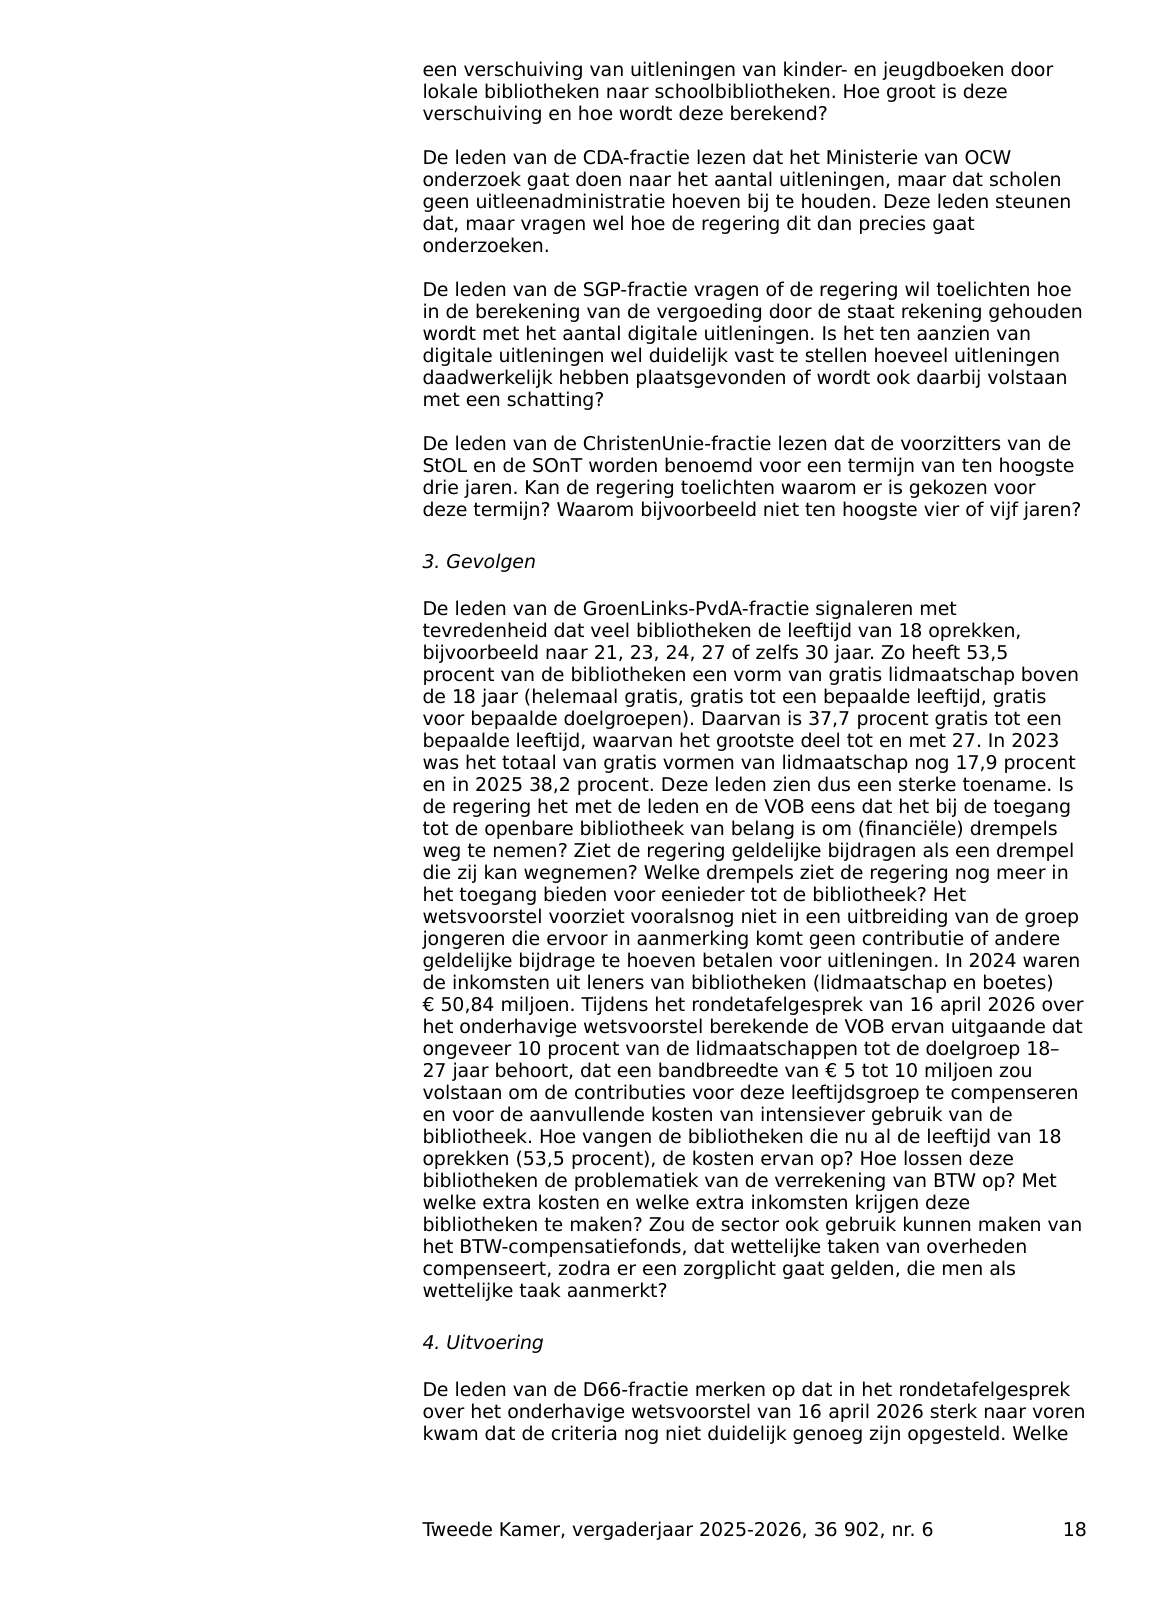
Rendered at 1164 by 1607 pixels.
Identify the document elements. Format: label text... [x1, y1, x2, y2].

text De leden van de GroenLinks-PvdA-fractie signaleren met tevredenheid dat veel bibliotheken de leeftijd van 18 oprekken, bijvoorbeeld naar 21, 23, 24, 27 of zelfs 30 jaar. Zo heeft 53,5 procent van de bibliotheken een vorm van gratis lidmaatschap boven de 18 jaar (helemaal gratis, gratis tot een bepaalde leeftijd, gratis voor bepaalde doelgroepen). Daarvan is 37,7 procent gratis tot een bepaalde leeftijd, waarvan het grootste deel tot en met 27. In 2023 was het totaal van gratis vormen van lidmaatschap nog 17,9 procent en in 2025 38,2 procent. Deze leden zien dus een sterke toename. Is de regering het met de leden en de VOB eens dat het bij de toegang tot de openbare bibliotheek van belang is om (financiële) drempels weg te nemen? Ziet de regering geldelijke bijdragen als een drempel die zij kan wegnemen? Welke drempels ziet de regering nog meer in het toegang bieden voor eenieder tot de bibliotheek? Het wetsvoorstel voorziet vooralsnog niet in een uitbreiding van de groep jongeren die ervoor in aanmerking komt geen contributie of andere geldelijke bijdrage te hoeven betalen voor uitleningen. In 2024 waren de inkomsten uit leners van bibliotheken (lidmaatschap en boetes) € 50,84 miljoen. Tijdens het rondetafelgesprek van 16 april 2026 over het onderhavige wetsvoorstel berekende de VOB ervan uitgaande dat ongeveer 10 procent van de lidmaatschappen tot de doelgroep 18–27 jaar behoort, dat een bandbreedte van € 5 tot 10 miljoen zou volstaan om de contributies voor deze leeftijdsgroep te compenseren en voor de aanvullende kosten van intensiever gebruik van de bibliotheek. Hoe vangen de bibliotheken die nu al de leeftijd van 18 oprekken (53,5 procent), de kosten ervan op? Hoe lossen deze bibliotheken de problematiek van de verrekening van BTW op? Met welke extra kosten en welke extra inkomsten krijgen deze bibliotheken te maken? Zou de sector ook gebruik kunnen maken van het BTW-compensatiefonds, dat wettelijke taken van overheden compenseert, zodra er een zorgplicht gaat gelden, die men als wettelijke taak aanmerkt? [422, 598, 1087, 1302]
text een verschuiving van uitleningen van kinder- en jeugdboeken door lokale bibliotheken naar schoolbibliotheken. Hoe groot is deze verschuiving en hoe wordt deze berekend? [422, 59, 1087, 125]
text De leden van de ChristenUnie-fractie lezen dat de voorzitters van de StOL en de SOnT worden benoemd voor een termijn van ten hoogste drie jaren. Kan de regering toelichten waarom er is gekozen voor deze termijn? Waarom bijvoorbeeld niet ten hoogste vier of vijf jaren? [422, 433, 1087, 521]
text De leden van de SGP-fractie vragen of de regering wil toelichten hoe in de berekening van de vergoeding door de staat rekening gehouden wordt met het aantal digitale uitleningen. Is het ten aanzien van digitale uitleningen wel duidelijk vast te stellen hoeveel uitleningen daadwerkelijk hebben plaatsgevonden of wordt ook daarbij volstaan met een schatting? [422, 279, 1087, 411]
subtitle 4. Uitvoering [422, 1332, 1087, 1353]
text De leden van de CDA-fractie lezen dat het Ministerie van OCW onderzoek gaat doen naar het aantal uitleningen, maar dat scholen geen uitleenadministratie hoeven bij te houden. Deze leden steunen dat, maar vragen wel hoe de regering dit dan precies gaat onderzoeken. [422, 147, 1087, 257]
text De leden van de D66-fractie merken op dat in het rondetafelgesprek over het onderhavige wetsvoorstel van 16 april 2026 sterk naar voren kwam dat de criteria nog niet duidelijk genoeg zijn opgesteld. Welke [422, 1378, 1087, 1444]
subtitle 3. Gevolgen [422, 551, 1087, 573]
